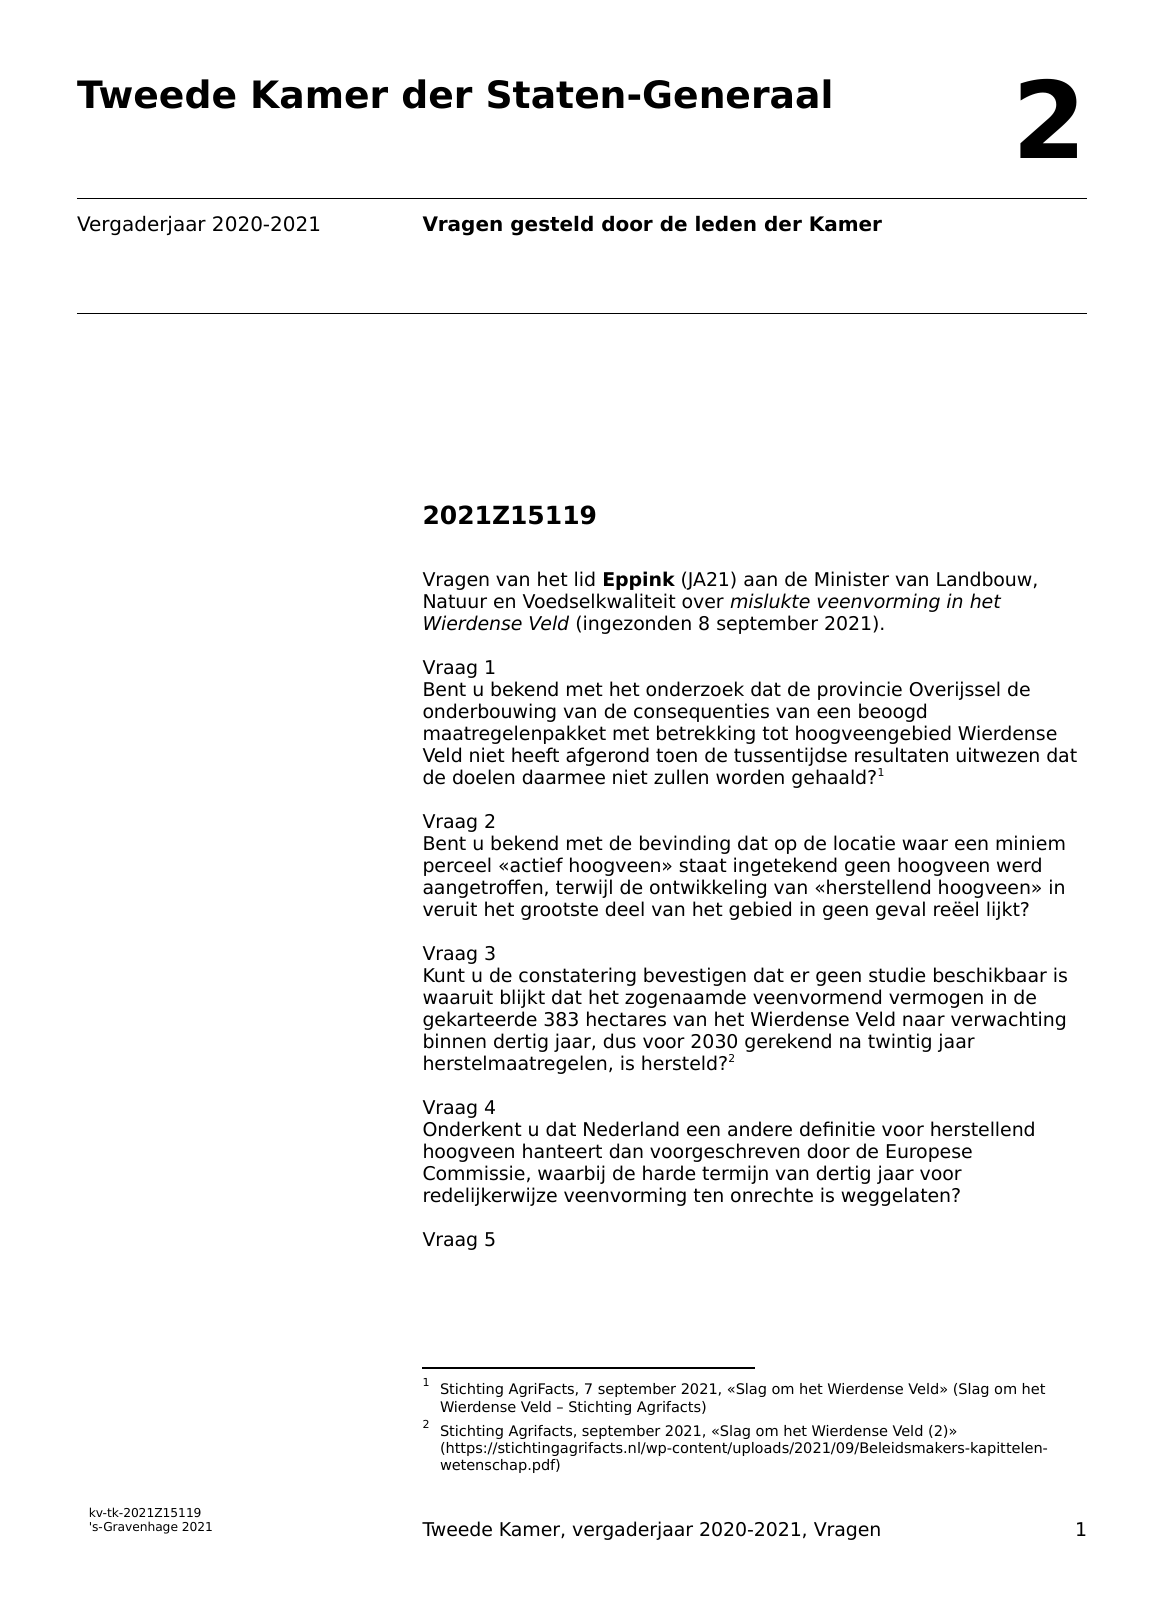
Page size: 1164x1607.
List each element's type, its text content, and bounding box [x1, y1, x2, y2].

text kv-tk-2021Z15119 [88, 1506, 323, 1520]
text Vraag 4 [422, 1097, 1087, 1119]
text Bent u bekend met het onderzoek dat de provincie Overijssel de onderbouwing van de consequenties van een beoogd maatregelenpakket met betrekking tot hoogveengebied Wierdense Veld niet heeft afgerond toen de tussentijdse resultaten uitwezen dat de doelen daarmee niet zullen worden gehaald? [422, 679, 1087, 789]
table_header 2 [886, 59, 1087, 198]
text 's-Gravenhage 2021 [88, 1520, 323, 1534]
text Kunt u de constatering bevestigen dat er geen studie beschikbaar is waaruit blijkt dat het zogenaamde veenvormend vermogen in de gekarteerde 383 hectares van het Wierdense Veld naar verwachting binnen dertig jaar, dus voor 2030 gerekend na twintig jaar herstelmaatregelen, is hersteld? [422, 965, 1087, 1075]
table_cell Vergaderjaar 2020-2021 [77, 199, 422, 313]
text 2021Z15119 [422, 501, 1087, 531]
text Vraag 3 [422, 943, 1087, 965]
table_header Tweede Kamer der Staten-Generaal [77, 59, 886, 198]
text Onderkent u dat Nederland een andere definitie voor herstellend hoogveen hanteert dan voorgeschreven door de Europese Commissie, waarbij de harde termijn van dertig jaar voor redelijkerwijze veenvorming ten onrechte is weggelaten? [422, 1119, 1087, 1207]
text Vraag 2 [422, 811, 1087, 833]
text Stichting Agrifacts, september 2021, «Slag om het Wierdense Veld (2)» (https://stichtingagrifacts.nl/wp-content/uploads/2021/09/Beleidsmakers-kapittelen-wetenschap.pdf) [422, 1418, 1087, 1474]
text Vragen van het lid Eppink (JA21) aan de Minister van Landbouw, Natuur en Voedselkwaliteit over mislukte veenvorming in het Wierdense Veld (ingezonden 8 september 2021). [422, 569, 1087, 635]
text Bent u bekend met de bevinding dat op de locatie waar een miniem perceel «actief hoogveen» staat ingetekend geen hoogveen werd aangetroffen, terwijl de ontwikkeling van «herstellend hoogveen» in veruit het grootste deel van het gebied in geen geval reëel lijkt? [422, 833, 1087, 921]
text Vraag 1 [422, 657, 1087, 679]
table_cell Vragen gesteld door de leden der Kamer [422, 199, 1087, 313]
text Stichting AgriFacts, 7 september 2021, «Slag om het Wierdense Veld» (Slag om het Wierdense Veld – Stichting Agrifacts) [422, 1377, 1087, 1416]
text Vraag 5 [422, 1229, 1087, 1251]
